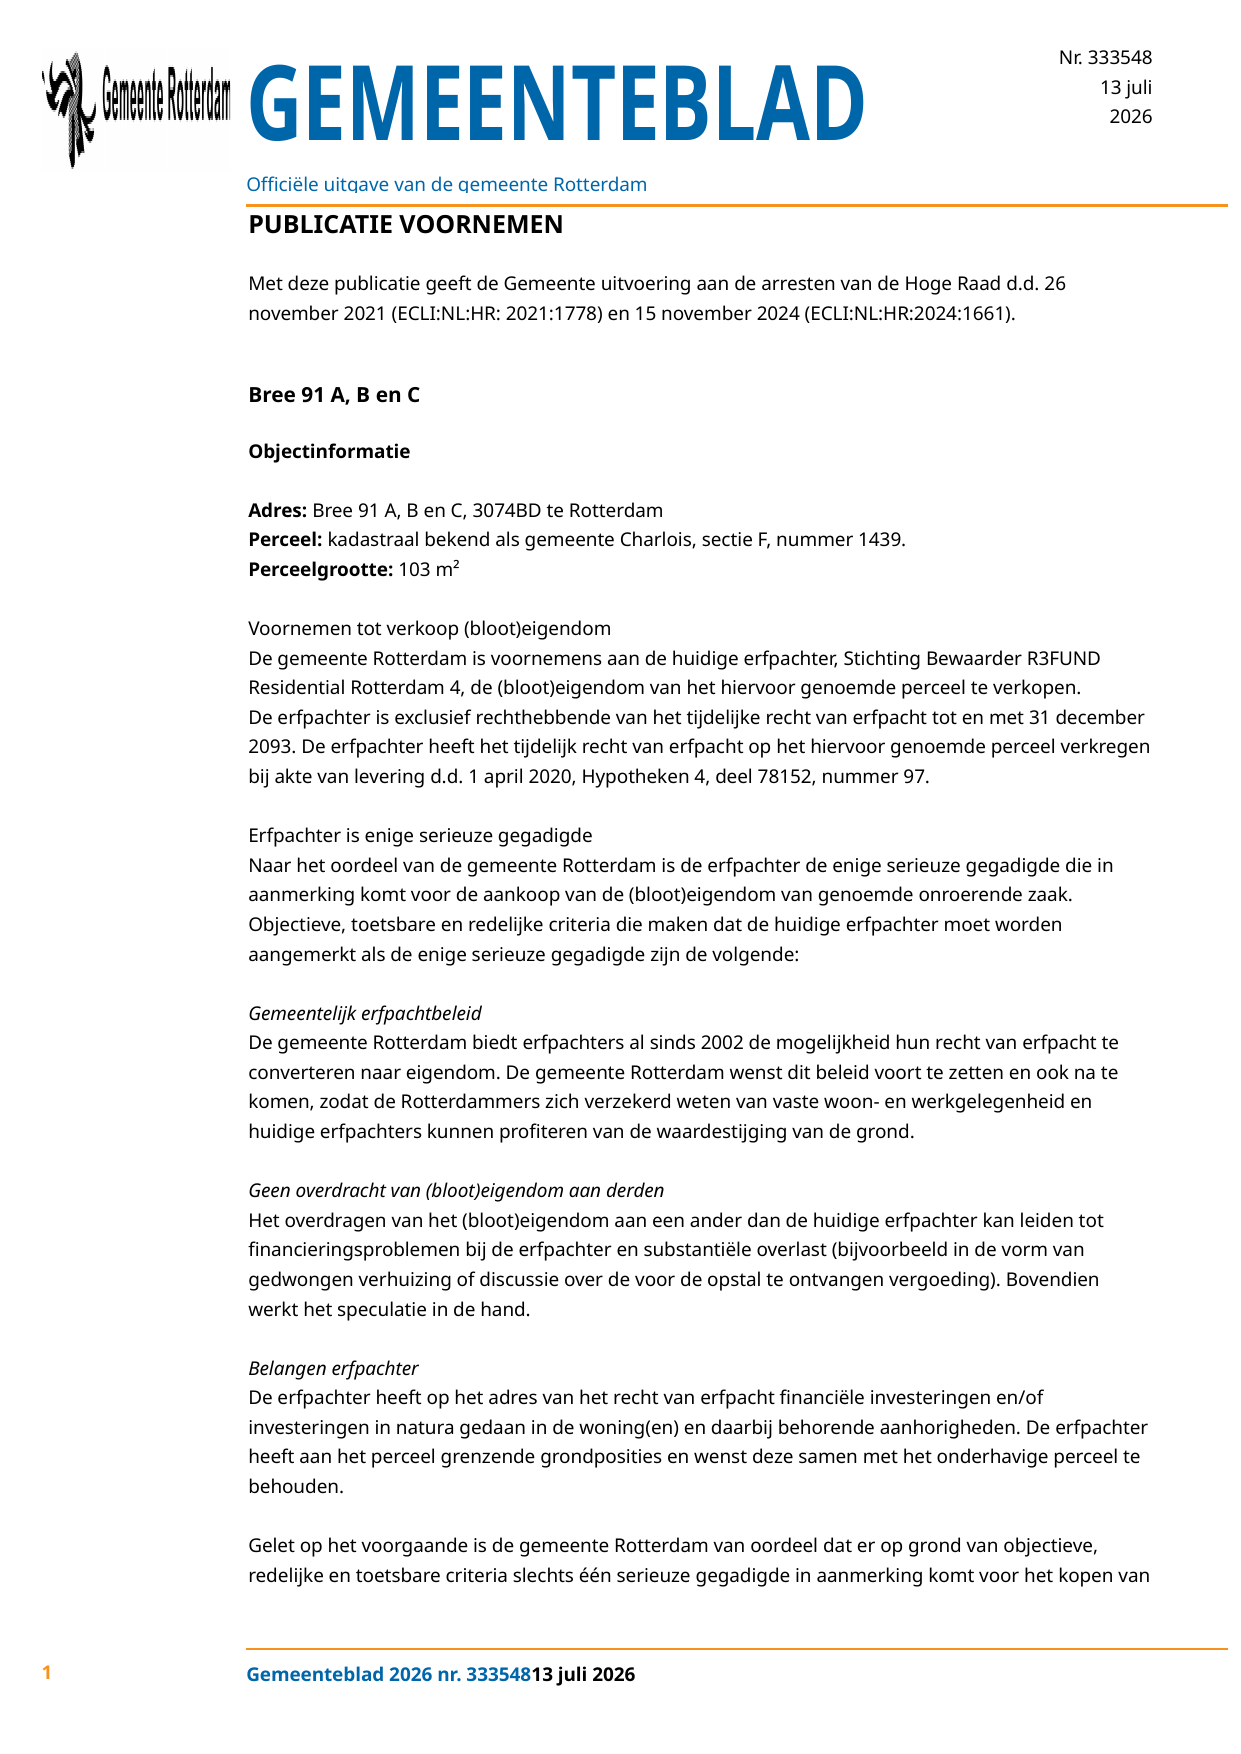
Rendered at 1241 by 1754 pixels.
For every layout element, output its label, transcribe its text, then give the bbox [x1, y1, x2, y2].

text De erfpachter heeft op het adres van het recht van erfpacht financiële investeringen en/of investeringen in natura gedaan in de woning(en) en daarbij behorende aanhorigheden. De erfpachter heeft aan het perceel grenzende grondposities en wenst deze samen met het onderhavige perceel te behouden. [248, 1384, 1152, 1499]
text Bree 91 A, B en C [248, 380, 1152, 408]
text Het overdragen van het (bloot)eigendom aan een ander dan de huidige erfpachter kan leiden tot financieringsproblemen bij de erfpachter en substantiële overlast (bijvoorbeeld in de vorm van gedwongen verhuizing of discussie over de voor de opstal te ontvangen vergoeding). Bovendien werkt het speculatie in de hand. [248, 1207, 1152, 1322]
text Perceelgrootte: 103 m² [248, 556, 1152, 582]
text Perceel: kadastraal bekend als gemeente Charlois, sectie F, nummer 1439. [248, 527, 1152, 552]
text Met deze publicatie geeft de Gemeente uitvoering aan de arresten van de Hoge Raad d.d. 26 november 2021 (ECLI:NL:HR: 2021:1778) en 15 november 2024 (ECLI:NL:HR:2024:1661). [248, 270, 1152, 326]
text De gemeente Rotterdam is voornemens aan de huidige erfpachter, Stichting Bewaarder R3FUND Residential Rotterdam 4, de (bloot)eigendom van het hiervoor genoemde perceel te verkopen. [248, 645, 1152, 700]
text PUBLICATIE VOORNEMEN [248, 207, 1152, 241]
text Voornemen tot verkoop (bloot)eigendom [248, 615, 1152, 641]
text Objectinformatie [248, 438, 1152, 464]
text Belangen erfpachter [248, 1355, 1152, 1381]
picture [41, 47, 231, 172]
text Gelet op het voorgaande is de gemeente Rotterdam van oordeel dat er op grond van objectieve, redelijke en toetsbare criteria slechts één serieuze gegadigde in aanmerking komt voor het kopen van [248, 1532, 1152, 1588]
text Adres: Bree 91 A, B en C, 3074BD te Rotterdam [248, 497, 1152, 523]
text Erfpachter is enige serieuze gegadigde [248, 822, 1152, 848]
text Geen overdracht van (bloot)eigendom aan derden [248, 1177, 1152, 1203]
text Objectieve, toetsbare en redelijke criteria die maken dat de huidige erfpachter moet worden aangemerkt als de enige serieuze gegadigde zijn de volgende: [248, 911, 1152, 967]
text Gemeentelijk erfpachtbeleid [248, 1000, 1152, 1026]
text De gemeente Rotterdam biedt erfpachters al sinds 2002 de mogelijkheid hun recht van erfpacht te converteren naar eigendom. De gemeente Rotterdam wenst dit beleid voort te zetten en ook na te komen, zodat de Rotterdammers zich verzekerd weten van vaste woon- en werkgelegenheid en huidige erfpachters kunnen profiteren van de waardestijging van de grond. [248, 1029, 1152, 1144]
text De erfpachter is exclusief rechthebbende van het tijdelijke recht van erfpacht tot en met 31 december 2093. De erfpachter heeft het tijdelijk recht van erfpacht op het hiervoor genoemde perceel verkregen bij akte van levering d.d. 1 april 2020, Hypotheken 4, deel 78152, nummer 97. [248, 704, 1152, 789]
text Naar het oordeel van de gemeente Rotterdam is de erfpachter de enige serieuze gegadigde die in aanmerking komt voor de aankoop van de (bloot)eigendom van genoemde onroerende zaak. [248, 852, 1152, 907]
